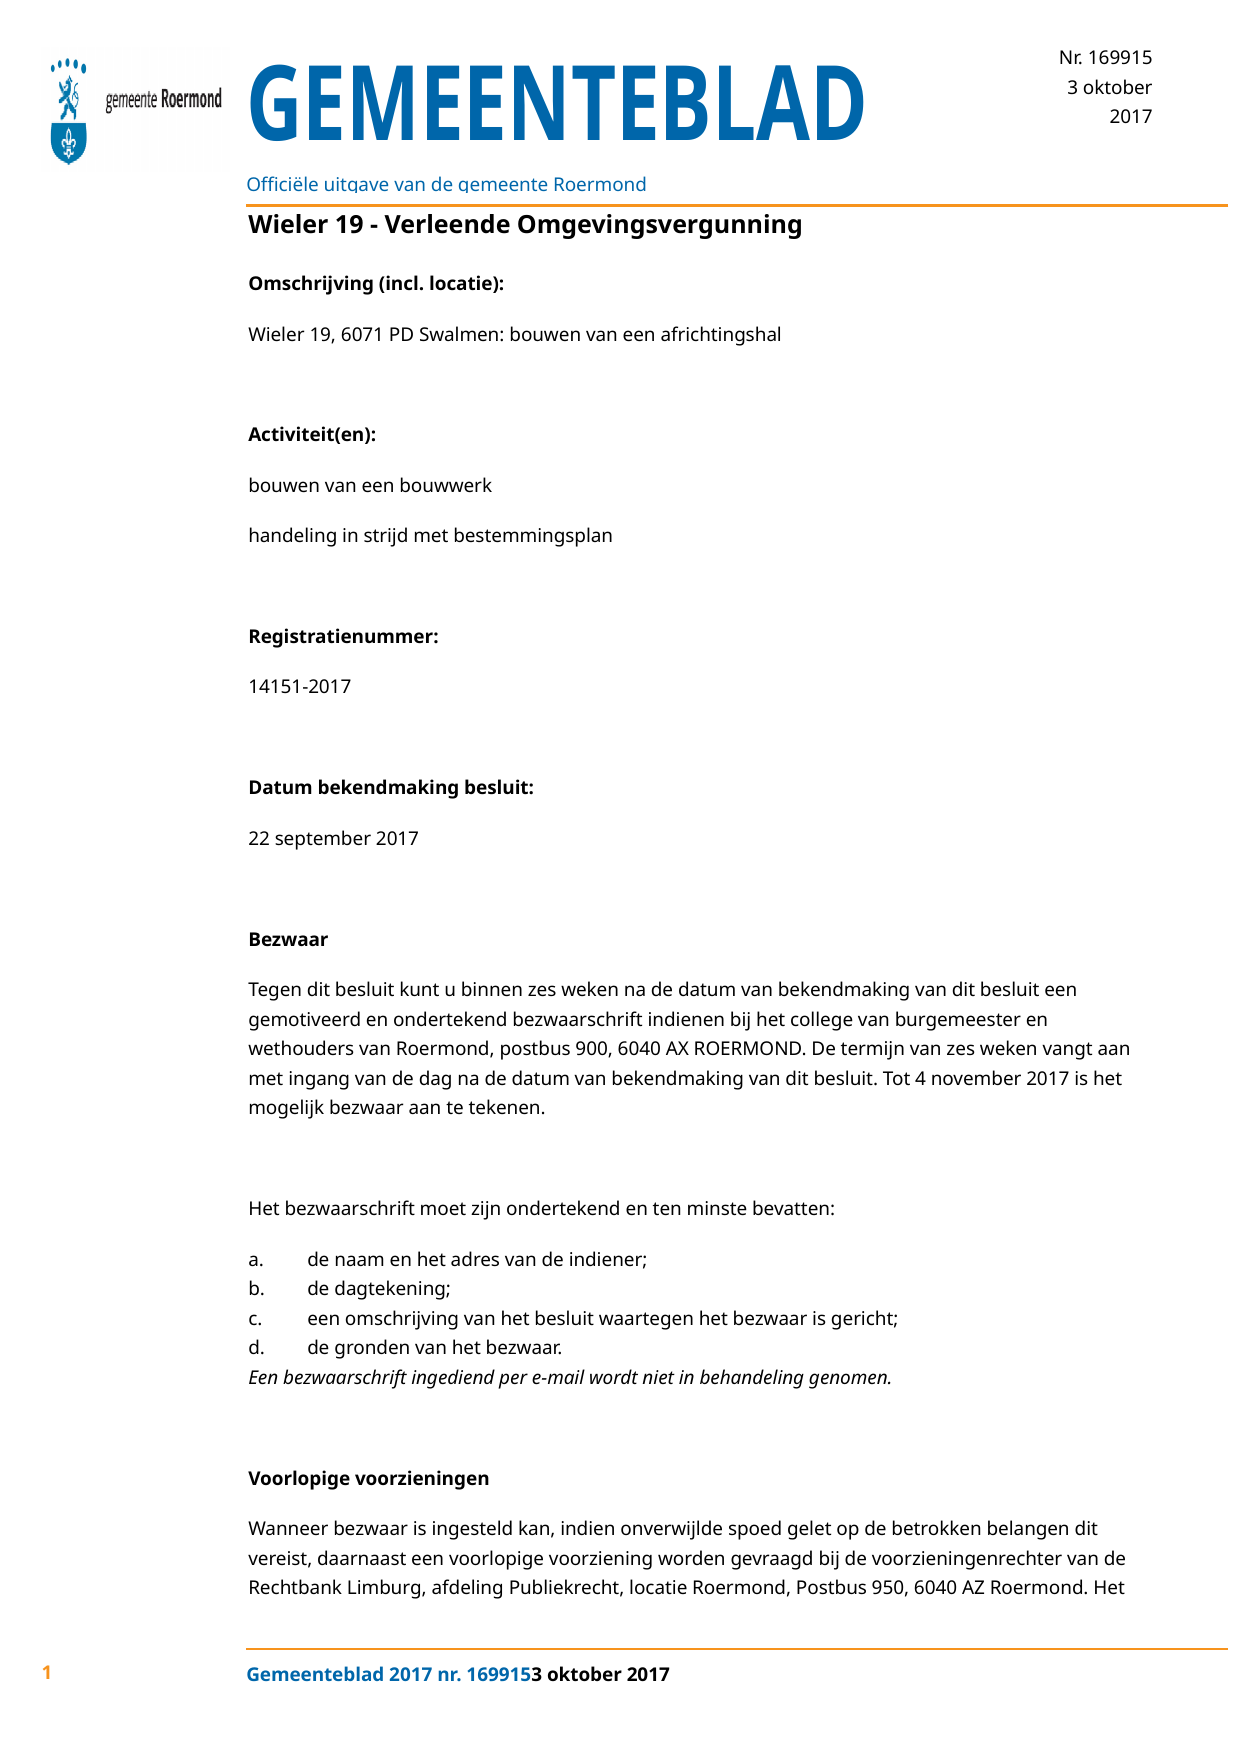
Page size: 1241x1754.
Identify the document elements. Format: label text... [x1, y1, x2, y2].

text Wanneer bezwaar is ingesteld kan, indien onverwijlde spoed gelet op de betrokken belangen dit vereist, daarnaast een voorlopige voorziening worden gevraagd bij de voorzieningenrechter van de Rechtbank Limburg, afdeling Publiekrecht, locatie Roermond, Postbus 950, 6040 AZ Roermond. Het [248, 1515, 1152, 1600]
text Wieler 19, 6071 PD Swalmen: bouwen van een africhtingshal [248, 321, 1152, 346]
text 14151-2017 [248, 674, 1152, 699]
list een omschrijving van het besluit waartegen het bezwaar is gericht; [248, 1305, 1152, 1331]
text Voorlopige voorzieningen [248, 1465, 1152, 1491]
text Wieler 19 - Verleende Omgevingsvergunning [248, 207, 1152, 241]
text Registratienummer: [248, 623, 1152, 649]
list de dagtekening; [248, 1275, 1152, 1301]
text handeling in strijd met bestemmingsplan [248, 522, 1152, 548]
list de naam en het adres van de indiener; [248, 1246, 1152, 1271]
text Activiteit(en): [248, 422, 1152, 447]
list de gronden van het bezwaar. [248, 1334, 1152, 1360]
text Datum bekendmaking besluit: [248, 774, 1152, 800]
picture [41, 47, 231, 172]
text Een bezwaarschrift ingediend per e-mail wordt niet in behandeling genomen. [248, 1364, 1152, 1390]
text 22 september 2017 [248, 825, 1152, 851]
text Bezwaar [248, 926, 1152, 951]
text Omschrijving (incl. locatie): [248, 270, 1152, 296]
text bouwen van een bouwwerk [248, 472, 1152, 498]
text Het bezwaarschrift moet zijn ondertekend en ten minste bevatten: [248, 1195, 1152, 1221]
text Tegen dit besluit kunt u binnen zes weken na de datum van bekendmaking van dit besluit een gemotiveerd en ondertekend bezwaarschrift indienen bij het college van burgemeester en wethouders van Roermond, postbus 900, 6040 AX ROERMOND. De termijn van zes weken vangt aan met ingang van de dag na de datum van bekendmaking van dit besluit. Tot 4 november 2017 is het mogelijk bezwaar aan te tekenen. [248, 976, 1152, 1120]
